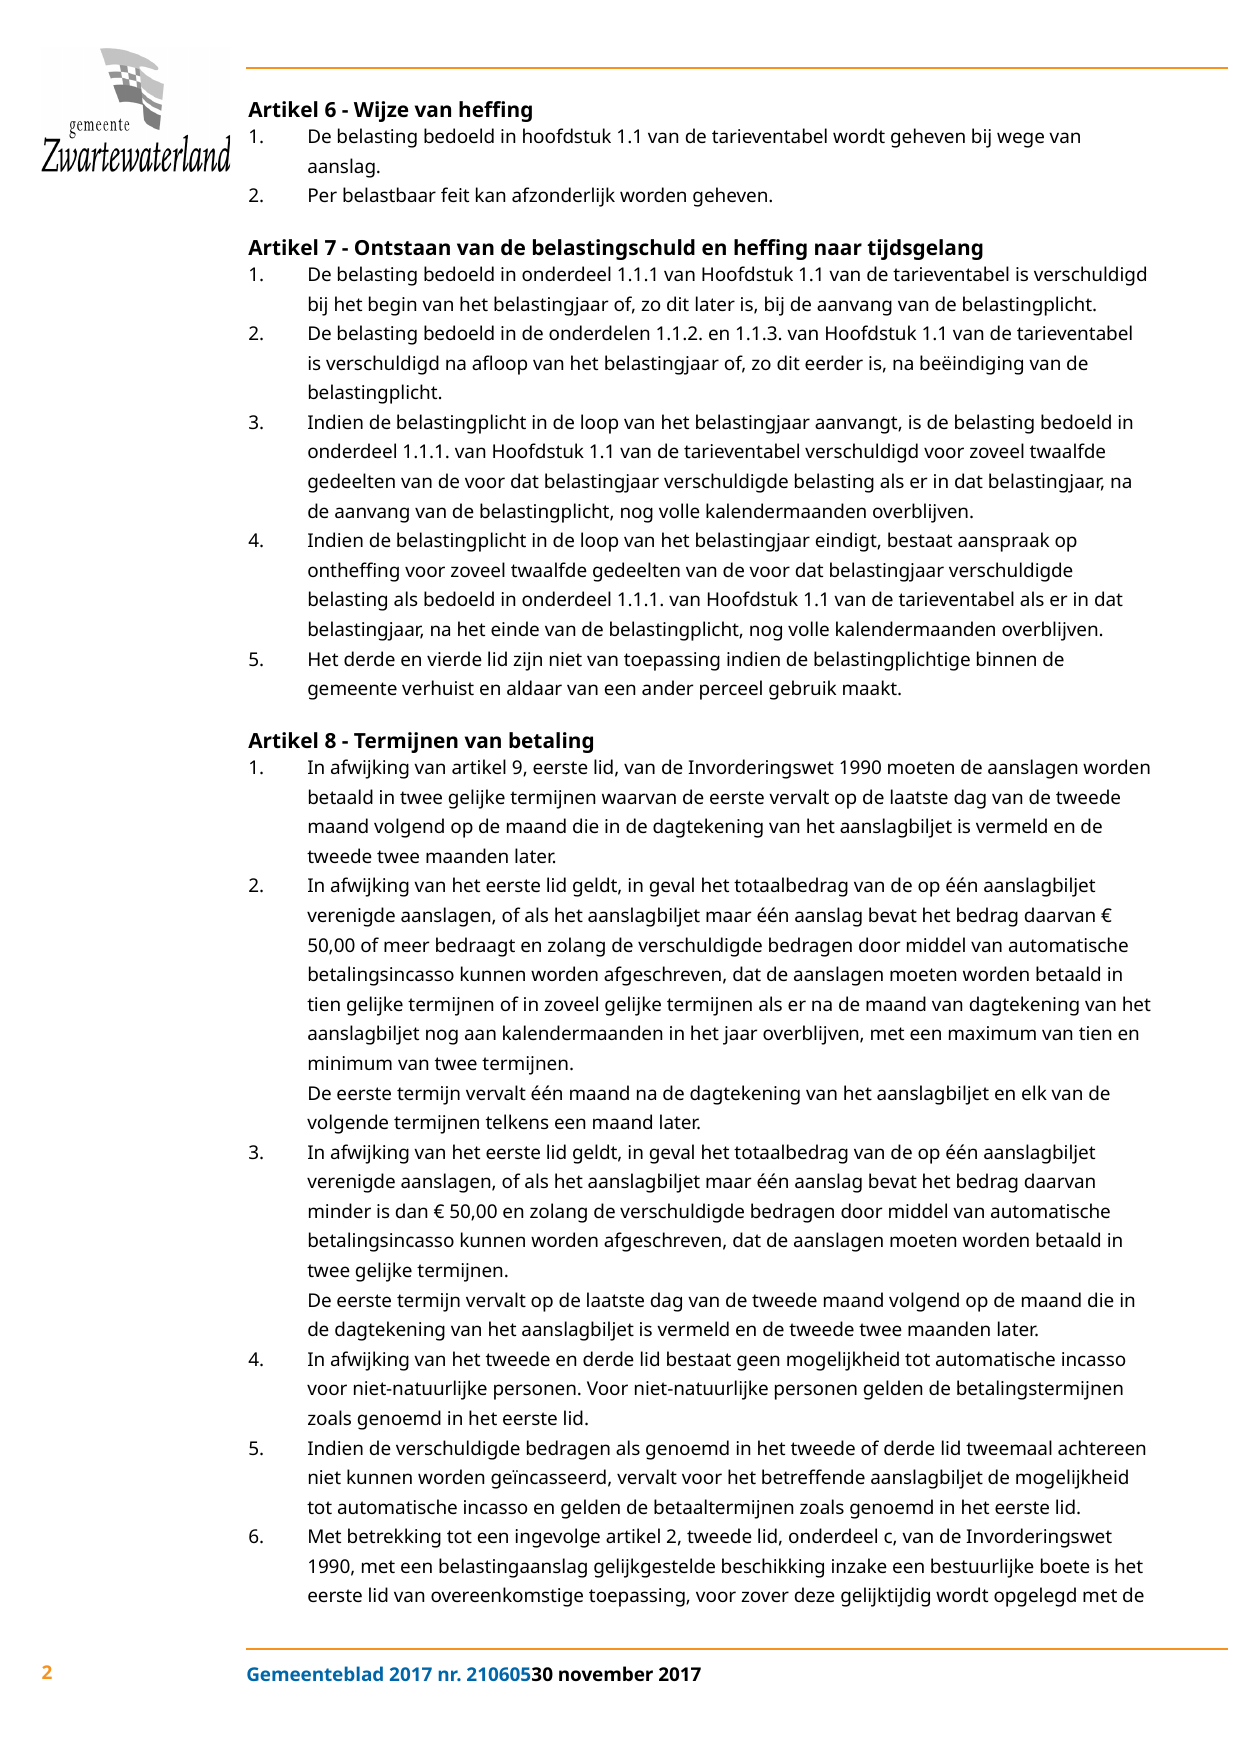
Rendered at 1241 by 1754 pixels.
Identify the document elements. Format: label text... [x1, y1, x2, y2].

text Artikel 8 - Termijnen van betaling [248, 726, 1152, 754]
list Indien de belastingplicht in de loop van het belastingjaar eindigt, bestaat aanspraak op ontheffing voor zoveel twaalfde gedeelten van de voor dat belastingjaar verschuldigde belasting als bedoeld in onderdeel 1.1.1. van Hoofdstuk 1.1 van de tarieventabel als er in dat belastingjaar, na het einde van de belastingplicht, nog volle kalendermaanden overblijven. [248, 527, 1152, 642]
list In afwijking van het eerste lid geldt, in geval het totaalbedrag van de op één aanslagbiljet verenigde aanslagen, of als het aanslagbiljet maar één aanslag bevat het bedrag daarvan minder is dan € 50,00 en zolang de verschuldigde bedragen door middel van automatische betalingsincasso kunnen worden afgeschreven, dat de aanslagen moeten worden betaald in twee gelijke termijnen. [248, 1139, 1152, 1283]
list Het derde en vierde lid zijn niet van toepassing indien de belastingplichtige binnen de gemeente verhuist en aldaar van een ander perceel gebruik maakt. [248, 646, 1152, 701]
text Artikel 7 - Ontstaan van de belastingschuld en heffing naar tijdsgelang [248, 233, 1152, 261]
picture [41, 47, 231, 172]
list In afwijking van het eerste lid geldt, in geval het totaalbedrag van de op één aanslagbiljet verenigde aanslagen, of als het aanslagbiljet maar één aanslag bevat het bedrag daarvan € 50,00 of meer bedraagt en zolang de verschuldigde bedragen door middel van automatische betalingsincasso kunnen worden afgeschreven, dat de aanslagen moeten worden betaald in tien gelijke termijnen of in zoveel gelijke termijnen als er na de maand van dagtekening van het aanslagbiljet nog aan kalendermaanden in het jaar overblijven, met een maximum van tien en minimum van twee termijnen. [248, 873, 1152, 1076]
list De belasting bedoeld in onderdeel 1.1.1 van Hoofdstuk 1.1 van de tarieventabel is verschuldigd bij het begin van het belastingjaar of, zo dit later is, bij de aanvang van de belastingplicht. [248, 261, 1152, 317]
list Indien de verschuldigde bedragen als genoemd in het tweede of derde lid tweemaal achtereen niet kunnen worden geïncasseerd, vervalt voor het betreffende aanslagbiljet de mogelijkheid tot automatische incasso en gelden de betaaltermijnen zoals genoemd in het eerste lid. [248, 1435, 1152, 1519]
list De belasting bedoeld in de onderdelen 1.1.2. en 1.1.3. van Hoofdstuk 1.1 van de tarieventabel is verschuldigd na afloop van het belastingjaar of, zo dit eerder is, na beëindiging van de belastingplicht. [248, 320, 1152, 405]
list De eerste termijn vervalt één maand na de dagtekening van het aanslagbiljet en elk van de volgende termijnen telkens een maand later. [248, 1080, 1152, 1135]
text Artikel 6 - Wijze van heffing [248, 95, 1152, 123]
list Per belastbaar feit kan afzonderlijk worden geheven. [248, 182, 1152, 208]
list In afwijking van artikel 9, eerste lid, van de Invorderingswet 1990 moeten de aanslagen worden betaald in twee gelijke termijnen waarvan de eerste vervalt op de laatste dag van de tweede maand volgend op de maand die in de dagtekening van het aanslagbiljet is vermeld en de tweede twee maanden later. [248, 754, 1152, 869]
list In afwijking van het tweede en derde lid bestaat geen mogelijkheid tot automatische incasso voor niet-natuurlijke personen. Voor niet-natuurlijke personen gelden de betalingstermijnen zoals genoemd in het eerste lid. [248, 1346, 1152, 1431]
list Met betrekking tot een ingevolge artikel 2, tweede lid, onderdeel c, van de Invorderingswet 1990, met een belastingaanslag gelijkgestelde beschikking inzake een bestuurlijke boete is het eerste lid van overeenkomstige toepassing, voor zover deze gelijktijdig wordt opgelegd met de [248, 1523, 1152, 1608]
list De belasting bedoeld in hoofdstuk 1.1 van de tarieventabel wordt geheven bij wege van aanslag. [248, 123, 1152, 178]
list Indien de belastingplicht in de loop van het belastingjaar aanvangt, is de belasting bedoeld in onderdeel 1.1.1. van Hoofdstuk 1.1 van de tarieventabel verschuldigd voor zoveel twaalfde gedeelten van de voor dat belastingjaar verschuldigde belasting als er in dat belastingjaar, na de aanvang van de belastingplicht, nog volle kalendermaanden overblijven. [248, 409, 1152, 524]
list De eerste termijn vervalt op de laatste dag van de tweede maand volgend op de maand die in de dagtekening van het aanslagbiljet is vermeld en de tweede twee maanden later. [248, 1287, 1152, 1342]
